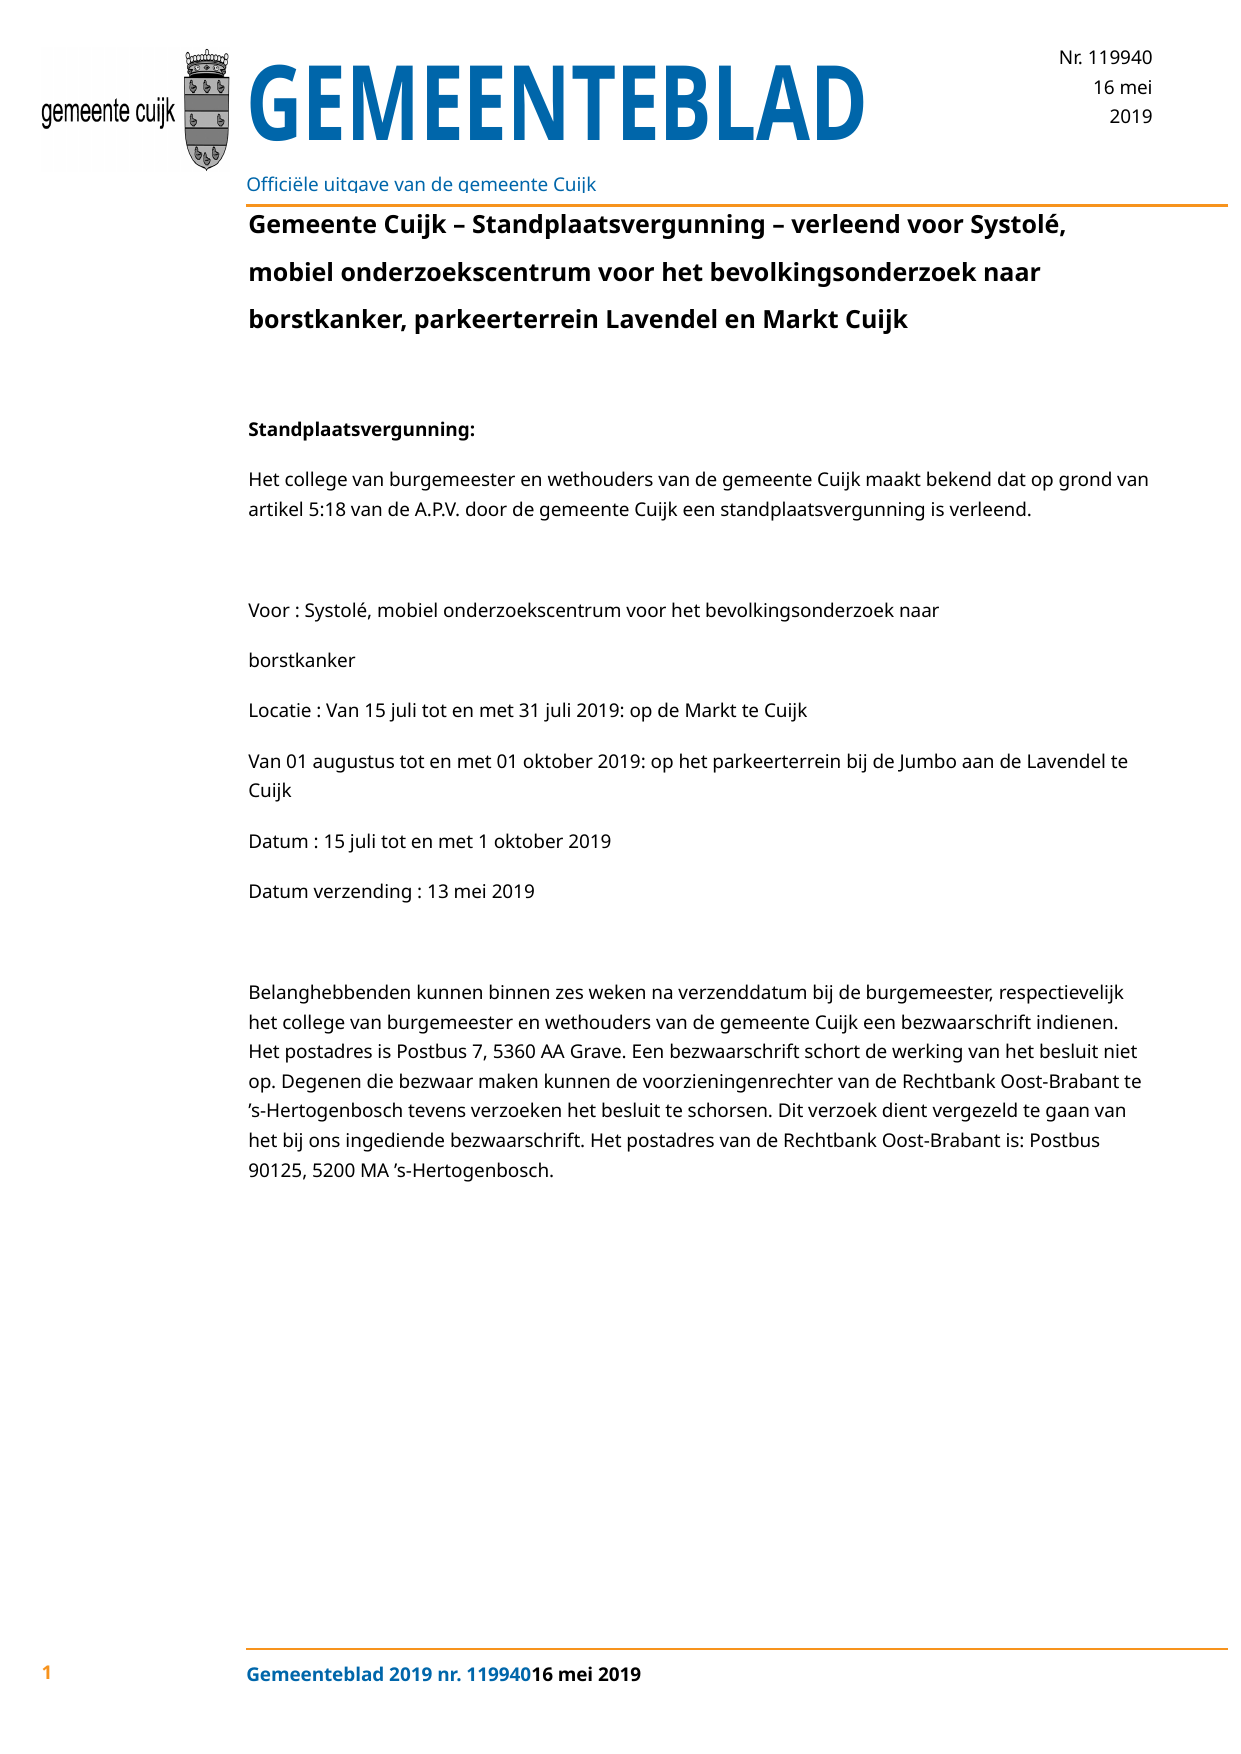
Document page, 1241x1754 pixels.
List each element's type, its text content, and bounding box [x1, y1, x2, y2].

text Datum : 15 juli tot en met 1 oktober 2019 [248, 828, 1152, 854]
text Het college van burgemeester en wethouders van de gemeente Cuijk maakt bekend dat op grond van artikel 5:18 van de A.P.V. door de gemeente Cuijk een standplaatsvergunning is verleend. [248, 466, 1152, 522]
text borstkanker [248, 647, 1152, 673]
text Locatie : Van 15 juli tot en met 31 juli 2019: op de Markt te Cuijk [248, 698, 1152, 723]
picture [41, 47, 231, 172]
text Standplaatsvergunning: [248, 416, 1152, 442]
text Voor : Systolé, mobiel onderzoekscentrum voor het bevolkingsonderzoek naar [248, 597, 1152, 622]
text Datum verzending : 13 mei 2019 [248, 878, 1152, 904]
text Van 01 augustus tot en met 01 oktober 2019: op het parkeerterrein bij de Jumbo aan de Lavendel te Cuijk [248, 748, 1152, 803]
text Gemeente Cuijk – Standplaatsvergunning – verleend voor Systolé, mobiel onderzoekscentrum voor het bevolkingsonderzoek naar borstkanker, parkeerterrein Lavendel en Markt Cuijk [248, 207, 1152, 336]
text Belanghebbenden kunnen binnen zes weken na verzenddatum bij de burgemeester, respectievelijk het college van burgemeester en wethouders van de gemeente Cuijk een bezwaarschrift indienen. Het postadres is Postbus 7, 5360 AA Grave. Een bezwaarschrift schort de werking van het besluit niet op. Degenen die bezwaar maken kunnen de voorzieningenrechter van de Rechtbank Oost-Brabant te ’s-Hertogenbosch tevens verzoeken het besluit te schorsen. Dit verzoek dient vergezeld te gaan van het bij ons ingediende bezwaarschrift. Het postadres van de Rechtbank Oost-Brabant is: Postbus 90125, 5200 MA ’s-Hertogenbosch. [248, 979, 1152, 1182]
